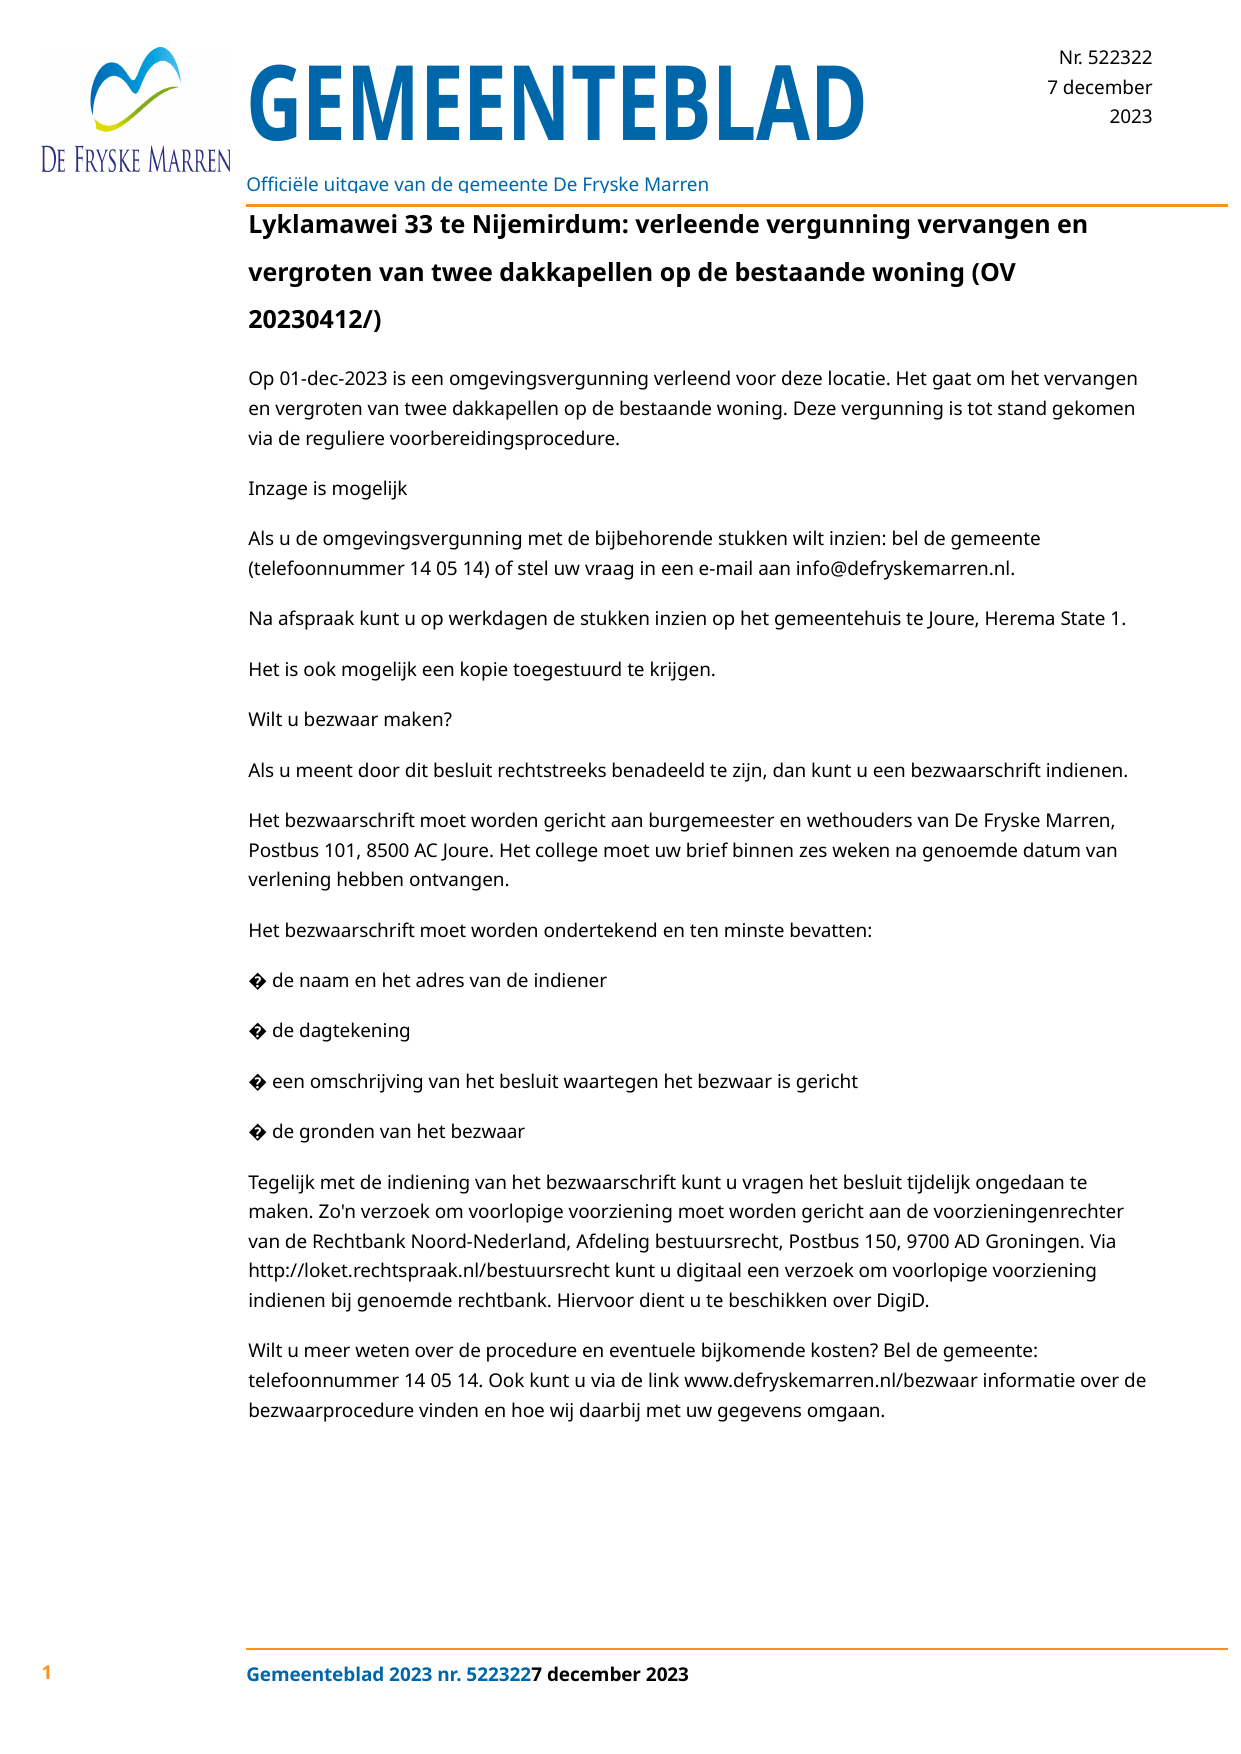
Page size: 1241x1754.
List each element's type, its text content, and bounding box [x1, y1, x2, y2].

text Het bezwaarschrift moet worden ondertekend en ten minste bevatten: [248, 917, 1152, 942]
text Tegelijk met de indiening van het bezwaarschrift kunt u vragen het besluit tijdelijk ongedaan te maken. Zo'n verzoek om voorlopige voorziening moet worden gericht aan de voorzieningenrechter van de Rechtbank Noord-Nederland, Afdeling bestuursrecht, Postbus 150, 9700 AD Groningen. Via http://loket.rechtspraak.nl/bestuursrecht kunt u digitaal een verzoek om voorlopige voorziening indienen bij genoemde rechtbank. Hiervoor dient u te beschikken over DigiD. [248, 1169, 1152, 1313]
text � de dagtekening [248, 1018, 1152, 1043]
text � de gronden van het bezwaar [248, 1118, 1152, 1144]
text Als u meent door dit besluit rechtstreeks benadeeld te zijn, dan kunt u een bezwaarschrift indienen. [248, 757, 1152, 782]
text Op 01-dec-2023 is een omgevingsvergunning verleend voor deze locatie. Het gaat om het vervangen en vergroten van twee dakkapellen op de bestaande woning. Deze vergunning is tot stand gekomen via de reguliere voorbereidingsprocedure. [248, 366, 1152, 450]
text Het bezwaarschrift moet worden gericht aan burgemeester en wethouders van De Fryske Marren, Postbus 101, 8500 AC Joure. Het college moet uw brief binnen zes weken na genoemde datum van verlening hebben ontvangen. [248, 807, 1152, 892]
text Als u de omgevingsvergunning met de bijbehorende stukken wilt inzien: bel de gemeente (telefoonnummer 14 05 14) of stel uw vraag in een e-mail aan info@defryskemarren.nl. [248, 526, 1152, 581]
text Inzage is mogelijk [248, 475, 1152, 501]
text Na afspraak kunt u op werkdagen de stukken inzien op het gemeentehuis te Joure, Herema State 1. [248, 606, 1152, 631]
text Wilt u meer weten over de procedure en eventuele bijkomende kosten? Bel de gemeente: telefoonnummer 14 05 14. Ook kunt u via de link www.defryskemarren.nl/bezwaar informatie over de bezwaarprocedure vinden en hoe wij daarbij met uw gegevens omgaan. [248, 1338, 1152, 1422]
text Wilt u bezwaar maken? [248, 706, 1152, 732]
text Het is ook mogelijk een kopie toegestuurd te krijgen. [248, 656, 1152, 682]
picture [41, 47, 231, 172]
text � een omschrijving van het besluit waartegen het bezwaar is gericht [248, 1068, 1152, 1094]
text Lyklamawei 33 te Nijemirdum: verleende vergunning vervangen en vergroten van twee dakkapellen op de bestaande woning (OV 20230412/) [248, 207, 1152, 336]
text � de naam en het adres van de indiener [248, 967, 1152, 993]
